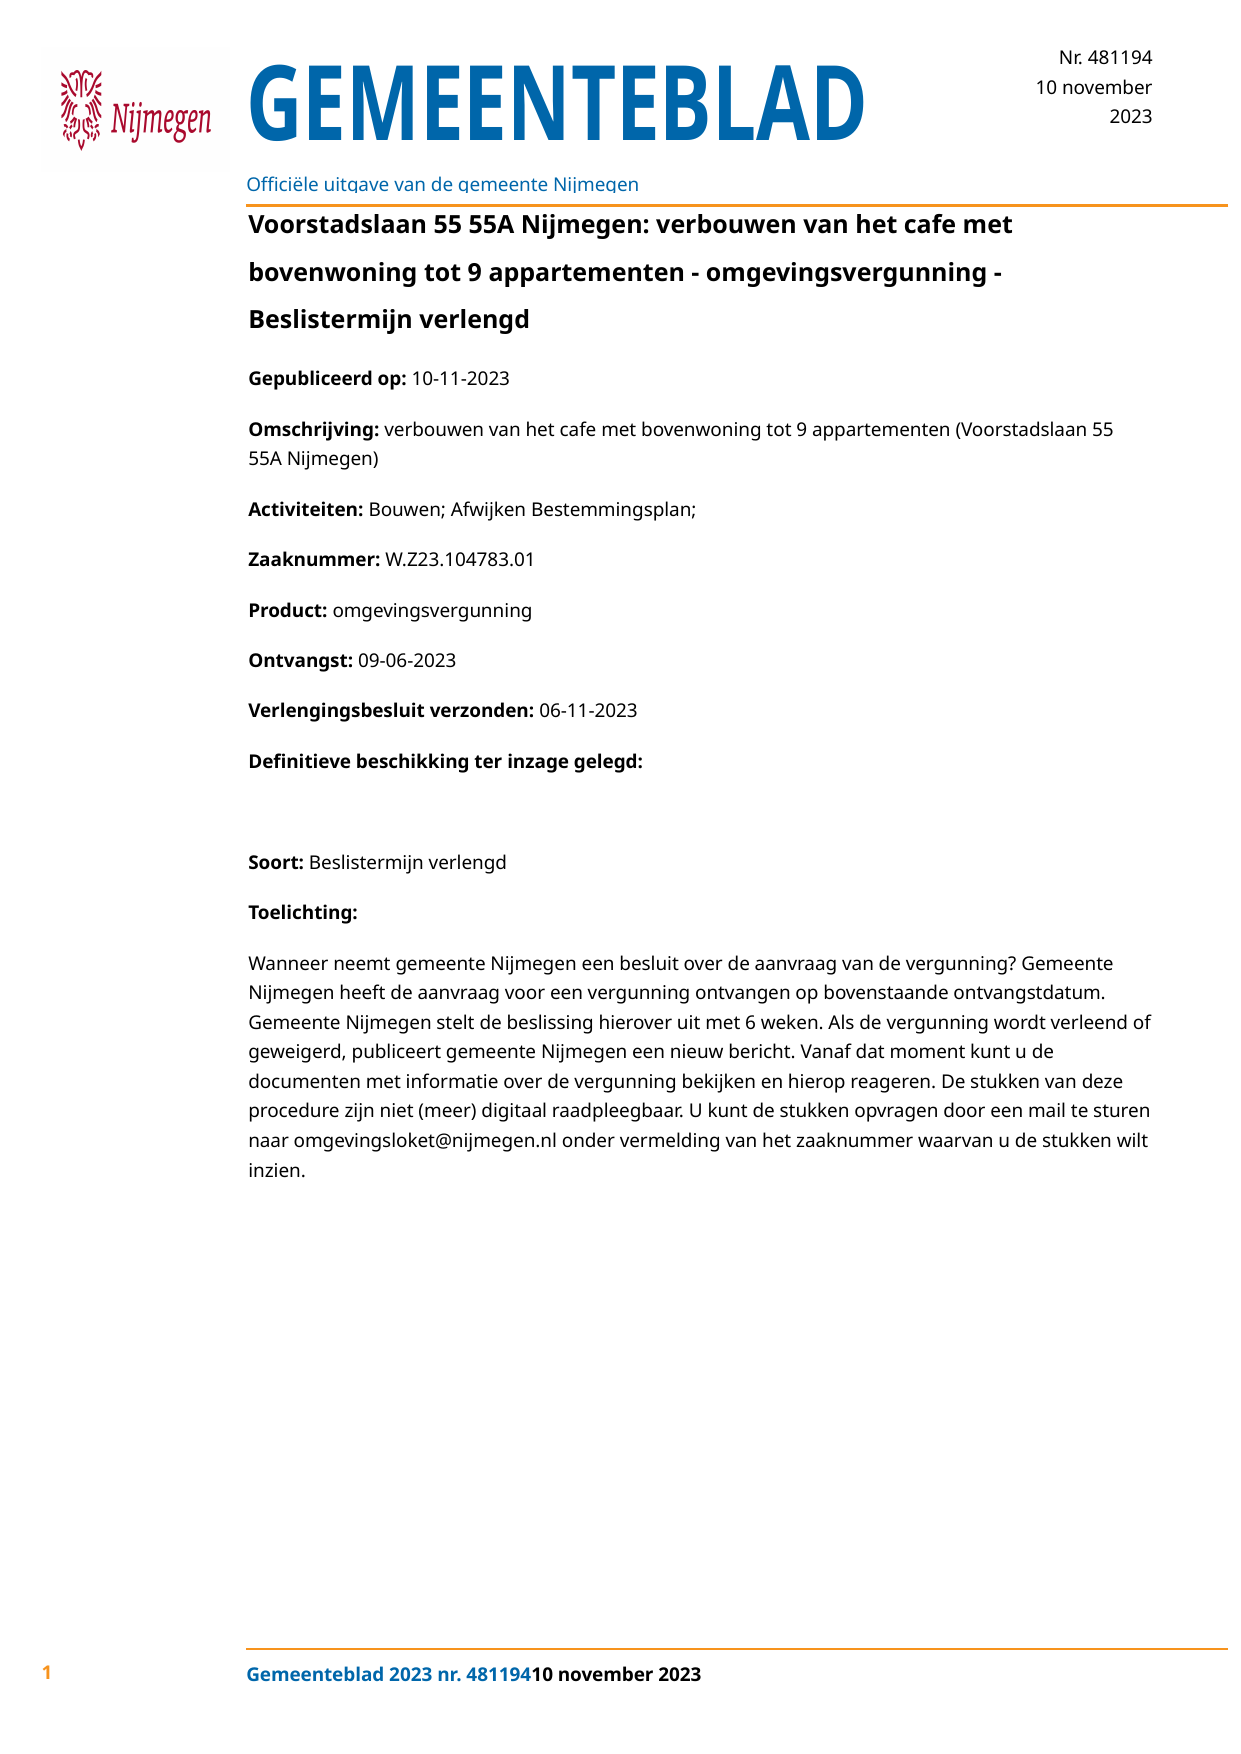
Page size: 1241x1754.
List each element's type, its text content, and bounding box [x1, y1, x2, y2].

text Omschrijving: verbouwen van het cafe met bovenwoning tot 9 appartementen (Voorstadslaan 55 55A Nijmegen) [248, 416, 1152, 471]
text Zaaknummer: W.Z23.104783.01 [248, 546, 1152, 572]
text Verlengingsbesluit verzonden: 06-11-2023 [248, 698, 1152, 723]
text Voorstadslaan 55 55A Nijmegen: verbouwen van het cafe met bovenwoning tot 9 appartementen - omgevingsvergunning - Beslistermijn verlengd [248, 207, 1152, 336]
text Soort: Beslistermijn verlengd [248, 849, 1152, 874]
text Activiteiten: Bouwen; Afwijken Bestemmingsplan; [248, 496, 1152, 522]
text Wanneer neemt gemeente Nijmegen een besluit over de aanvraag van de vergunning? Gemeente Nijmegen heeft de aanvraag voor een vergunning ontvangen op bovenstaande ontvangstdatum. Gemeente Nijmegen stelt de beslissing hierover uit met 6 weken. Als de vergunning wordt verleend of geweigerd, publiceert gemeente Nijmegen een nieuw bericht. Vanaf dat moment kunt u de documenten met informatie over de vergunning bekijken en hierop reageren. De stukken van deze procedure zijn niet (meer) digitaal raadpleegbaar. U kunt de stukken opvragen door een mail te sturen naar omgevingsloket@nijmegen.nl onder vermelding van het zaaknummer waarvan u de stukken wilt inzien. [248, 950, 1152, 1182]
picture [41, 47, 231, 172]
text Definitieve beschikking ter inzage gelegd: [248, 748, 1152, 774]
text Gepubliceerd op: 10-11-2023 [248, 366, 1152, 391]
text Ontvangst: 09-06-2023 [248, 647, 1152, 673]
text Product: omgevingsvergunning [248, 597, 1152, 622]
text Toelichting: [248, 899, 1152, 925]
